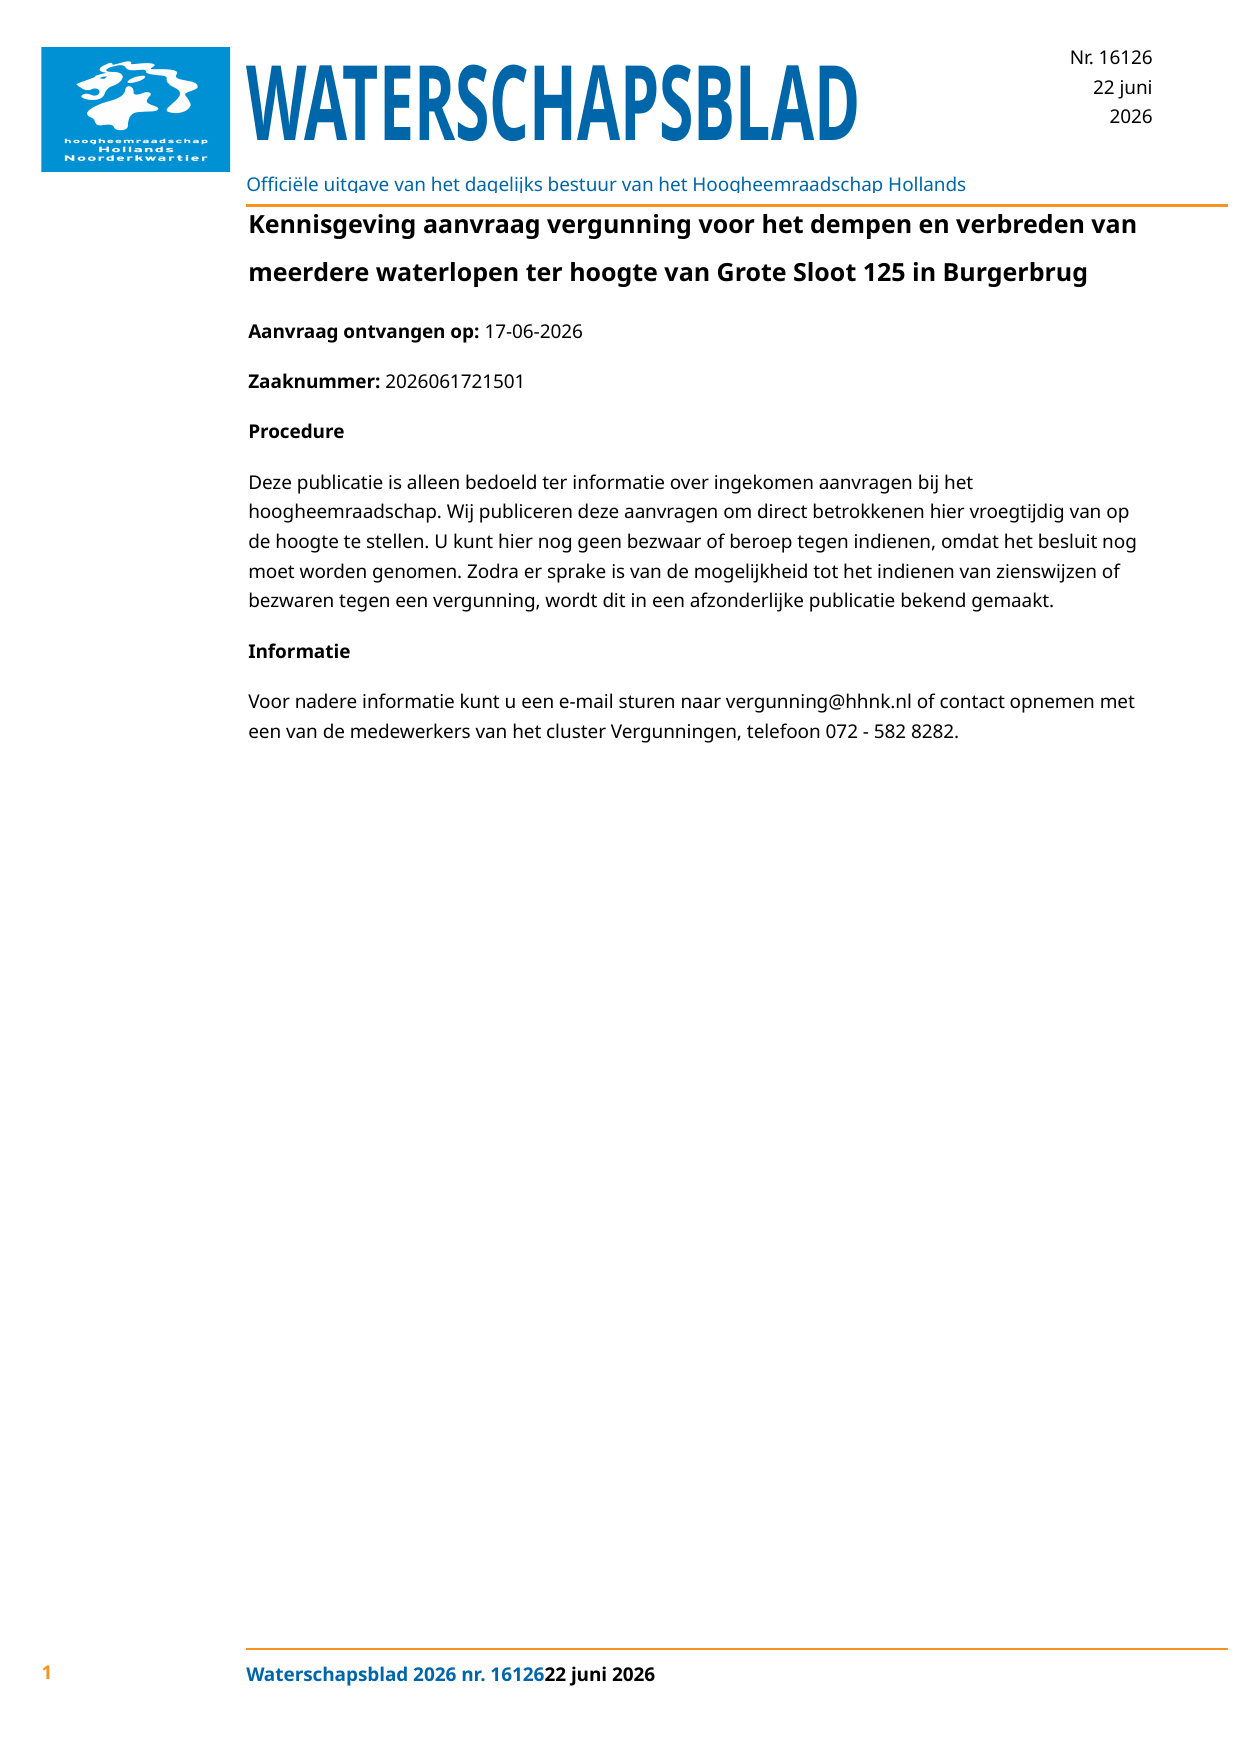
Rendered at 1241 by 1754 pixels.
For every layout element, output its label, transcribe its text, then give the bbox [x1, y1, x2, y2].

picture [78, 64, 122, 99]
text Zaaknummer: 2026061721501 [248, 368, 1152, 394]
text Voor nadere informatie kunt u een e-mail sturen naar vergunning@hhnk.nl of contact opnemen met een van de medewerkers van het cluster Vergunningen, telefoon 072 - 582 8282. [248, 688, 1152, 744]
picture [118, 62, 197, 112]
text Kennisgeving aanvraag vergunning voor het dempen en verbreden van meerdere waterlopen ter hoogte van Grote Sloot 125 in Burgerbrug [248, 207, 1152, 288]
picture [129, 76, 144, 82]
picture [88, 87, 157, 130]
text Deze publicatie is alleen bedoeld ter informatie over ingekomen aanvragen bij het hoogheemraadschap. Wij publiceren deze aanvragen om direct betrokkenen hier vroegtijdig van op de hoogte te stellen. U kunt hier nog geen bezwaar of beroep tegen indienen, omdat het besluit nog moet worden genomen. Zodra er sprake is van de mogelijkheid tot het indienen van zienswijzen of bezwaren tegen een vergunning, wordt dit in een afzonderlijke publicatie bekend gemaakt. [248, 469, 1152, 613]
text Informatie [248, 638, 1152, 664]
text Aanvraag ontvangen op: 17-06-2026 [248, 318, 1152, 344]
text Procedure [248, 419, 1152, 444]
